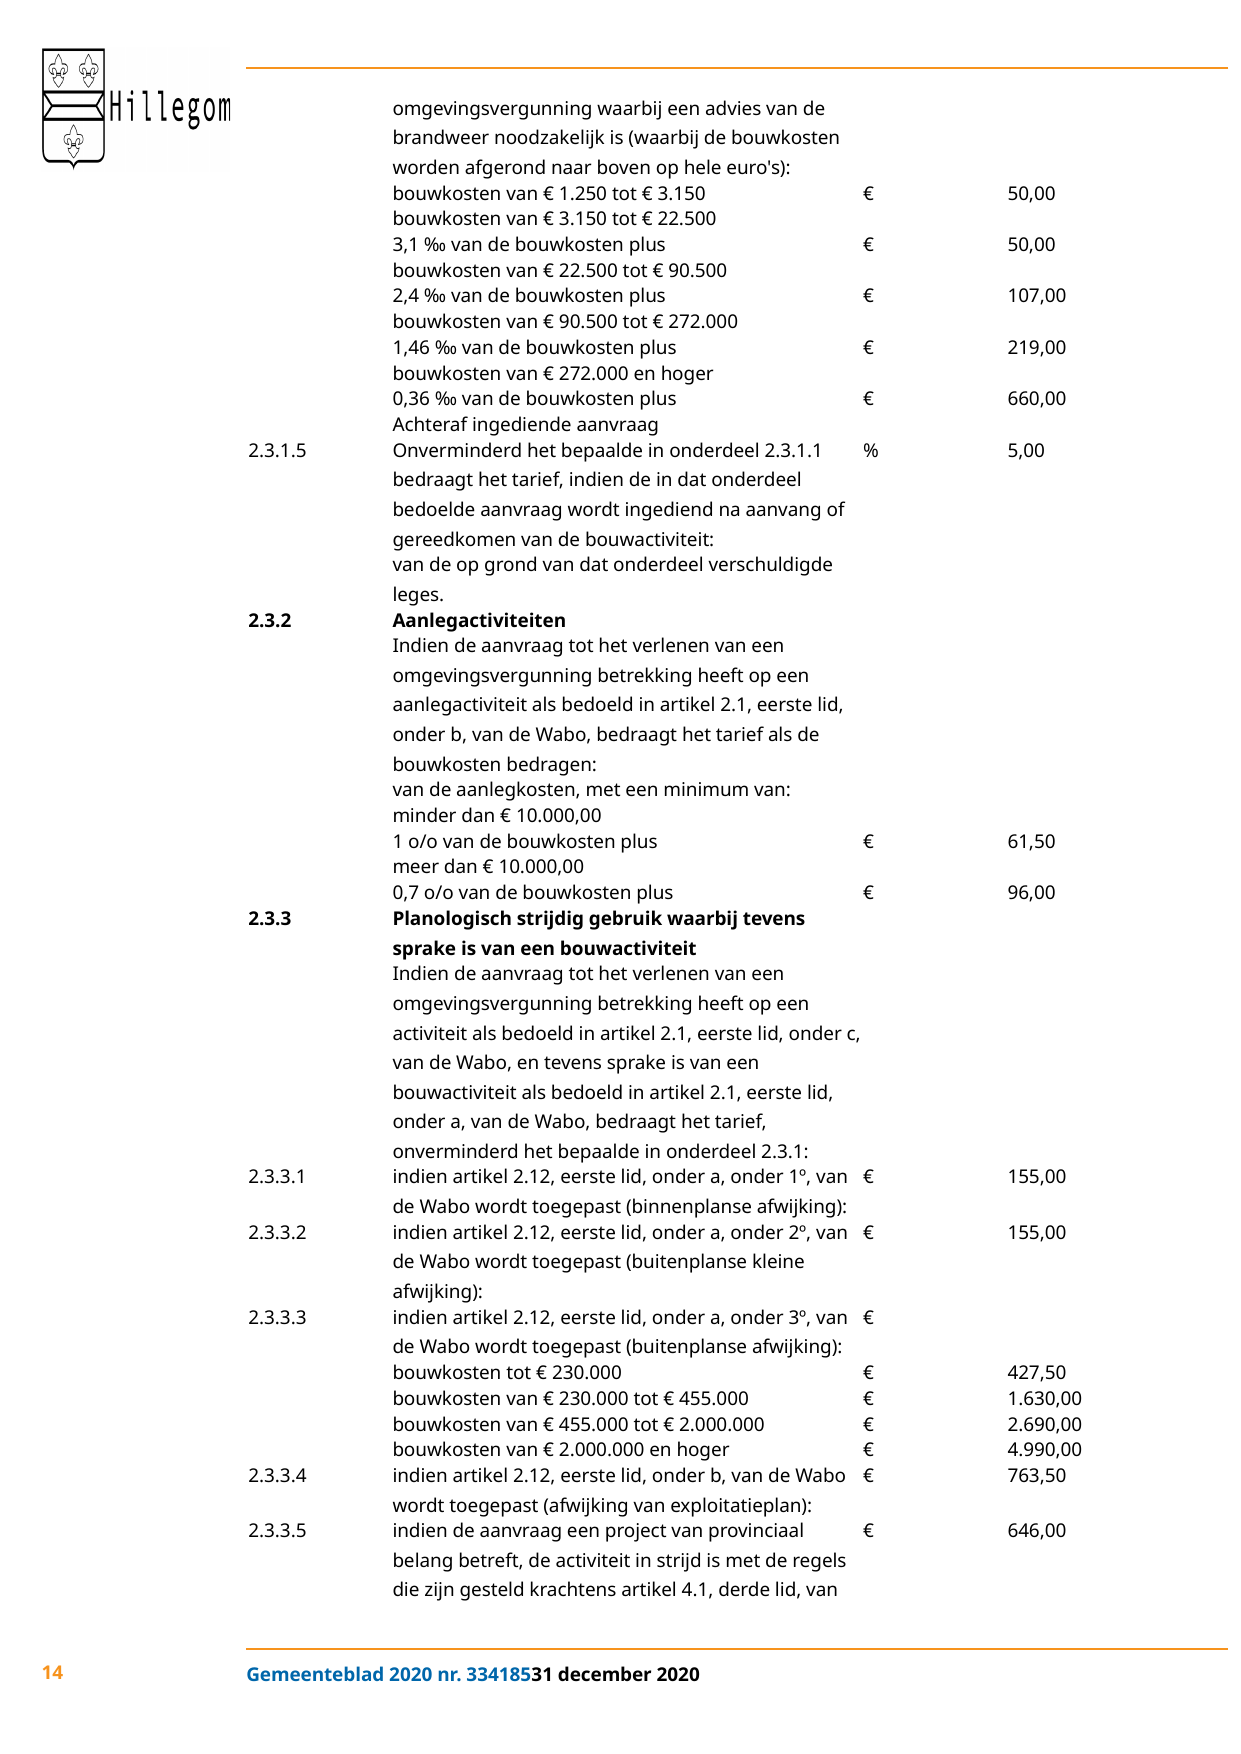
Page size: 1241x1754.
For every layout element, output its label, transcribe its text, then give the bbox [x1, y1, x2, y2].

table_cell [248, 1411, 392, 1436]
table_cell 660,00 [1007, 386, 1152, 411]
table_cell [248, 854, 392, 879]
table_cell Achteraf ingediende aanvraag [392, 411, 863, 437]
table_cell [863, 905, 1007, 961]
table_cell indien artikel 2.12, eerste lid, onder a, onder 2º, van de Wabo wordt toegepast (buitenplanse kleine afwijking): [392, 1219, 863, 1304]
table_cell [863, 205, 1007, 231]
table_cell 2.3.2 [248, 607, 392, 632]
table_cell 2.3.3.4 [248, 1462, 392, 1517]
table_cell [248, 802, 392, 828]
table_cell € [863, 386, 1007, 411]
table_cell [1007, 961, 1152, 1164]
table_cell Aanlegactiviteiten [392, 607, 863, 632]
table_cell € [863, 1518, 1007, 1602]
table_cell [863, 551, 1007, 607]
table_cell [1007, 607, 1152, 632]
table_cell 5,00 [1007, 437, 1152, 551]
table_cell [248, 1359, 392, 1385]
table_cell 2.690,00 [1007, 1411, 1152, 1436]
table_cell Planologisch strijdig gebruik waarbij tevens sprake is van een bouwactiviteit [392, 905, 863, 961]
table_cell 0,36 ‰ van de bouwkosten plus [392, 386, 863, 411]
table_cell bouwkosten van € 22.500 tot € 90.500 [392, 257, 863, 283]
table_cell 1 o/o van de bouwkosten plus [392, 828, 863, 854]
table_cell € [863, 1304, 1007, 1359]
table_cell 0,7 o/o van de bouwkosten plus [392, 880, 863, 905]
table_cell [1007, 633, 1152, 777]
table_cell [248, 633, 392, 777]
table_cell [863, 802, 1007, 828]
table_cell [248, 95, 392, 180]
table_cell 50,00 [1007, 180, 1152, 205]
table_cell € [863, 1436, 1007, 1462]
table_cell [248, 880, 392, 905]
table_cell [863, 257, 1007, 283]
table_cell 1,46 ‰ van de bouwkosten plus [392, 334, 863, 360]
table_cell € [863, 880, 1007, 905]
table_cell bouwkosten van € 272.000 en hoger [392, 360, 863, 386]
table_cell [863, 360, 1007, 386]
table_cell € [863, 231, 1007, 257]
table_cell [1007, 1304, 1152, 1359]
table_cell Indien de aanvraag tot het verlenen van een omgevingsvergunning betrekking heeft op een aanlegactiviteit als bedoeld in artikel 2.1, eerste lid, onder b, van de Wabo, bedraagt het tarief als de bouwkosten bedragen: [392, 633, 863, 777]
table_cell [248, 411, 392, 437]
table_cell bouwkosten van € 230.000 tot € 455.000 [392, 1385, 863, 1411]
table_cell [1007, 257, 1152, 283]
table_cell [863, 607, 1007, 632]
table_cell [248, 961, 392, 1164]
table_cell meer dan € 10.000,00 [392, 854, 863, 879]
table_cell [1007, 854, 1152, 879]
table_cell bouwkosten tot € 230.000 [392, 1359, 863, 1385]
table_cell 50,00 [1007, 231, 1152, 257]
table_cell omgevingsvergunning waarbij een advies van de brandweer noodzakelijk is (waarbij de bouwkosten worden afgerond naar boven op hele euro's): [392, 95, 863, 180]
table_cell % [863, 437, 1007, 551]
table_cell € [863, 1219, 1007, 1304]
table_cell [248, 551, 392, 607]
table_cell 4.990,00 [1007, 1436, 1152, 1462]
table_cell bouwkosten van € 2.000.000 en hoger [392, 1436, 863, 1462]
table_cell [863, 411, 1007, 437]
table_cell € [863, 1411, 1007, 1436]
table_cell [248, 257, 392, 283]
table_cell [863, 854, 1007, 879]
table_cell indien de aanvraag een project van provinciaal belang betreft, de activiteit in strijd is met de regels die zijn gesteld krachtens artikel 4.1, derde lid, van [392, 1518, 863, 1602]
table_cell [248, 308, 392, 334]
table_cell bouwkosten van € 455.000 tot € 2.000.000 [392, 1411, 863, 1436]
table_cell bouwkosten van € 90.500 tot € 272.000 [392, 308, 863, 334]
table_cell [248, 205, 392, 231]
table_cell 61,50 [1007, 828, 1152, 854]
table_cell 2.3.3.1 [248, 1164, 392, 1219]
table_cell [248, 360, 392, 386]
table_cell [248, 231, 392, 257]
table_cell 427,50 [1007, 1359, 1152, 1385]
table_cell [1007, 777, 1152, 802]
table_cell [248, 828, 392, 854]
table_cell € [863, 1164, 1007, 1219]
table_cell 763,50 [1007, 1462, 1152, 1517]
table_cell [863, 961, 1007, 1164]
table_cell 646,00 [1007, 1518, 1152, 1602]
table_cell [863, 308, 1007, 334]
table_cell [1007, 95, 1152, 180]
table_cell 3,1 ‰ van de bouwkosten plus [392, 231, 863, 257]
table_cell bouwkosten van € 1.250 tot € 3.150 [392, 180, 863, 205]
table_cell [248, 180, 392, 205]
table_cell 219,00 [1007, 334, 1152, 360]
table_cell [1007, 551, 1152, 607]
table_cell [1007, 205, 1152, 231]
table_cell [248, 777, 392, 802]
table_cell [1007, 905, 1152, 961]
table_cell [248, 1385, 392, 1411]
table_cell 2,4 ‰ van de bouwkosten plus [392, 283, 863, 308]
table_cell [863, 777, 1007, 802]
table_cell € [863, 1462, 1007, 1517]
table_cell minder dan € 10.000,00 [392, 802, 863, 828]
table_cell [1007, 360, 1152, 386]
table_cell € [863, 1359, 1007, 1385]
table_cell 2.3.1.5 [248, 437, 392, 551]
table_cell € [863, 180, 1007, 205]
table_cell 2.3.3 [248, 905, 392, 961]
table_cell 1.630,00 [1007, 1385, 1152, 1411]
table_cell € [863, 1385, 1007, 1411]
table_cell € [863, 828, 1007, 854]
table_cell [863, 633, 1007, 777]
picture [41, 47, 231, 172]
table_cell indien artikel 2.12, eerste lid, onder a, onder 3º, van de Wabo wordt toegepast (buitenplanse afwijking): [392, 1304, 863, 1359]
table_cell [248, 334, 392, 360]
table_cell 155,00 [1007, 1219, 1152, 1304]
table_cell 2.3.3.2 [248, 1219, 392, 1304]
table_cell [1007, 802, 1152, 828]
table_cell van de op grond van dat onderdeel verschuldigde leges. [392, 551, 863, 607]
table_cell [1007, 411, 1152, 437]
table_cell € [863, 334, 1007, 360]
table_cell [1007, 308, 1152, 334]
table_cell [248, 283, 392, 308]
table_cell Onverminderd het bepaalde in onderdeel 2.3.1.1 bedraagt het tarief, indien de in dat onderdeel bedoelde aanvraag wordt ingediend na aanvang of gereedkomen van de bouwactiviteit: [392, 437, 863, 551]
table_cell Indien de aanvraag tot het verlenen van een omgevingsvergunning betrekking heeft op een activiteit als bedoeld in artikel 2.1, eerste lid, onder c, van de Wabo, en tevens sprake is van een bouwactiviteit als bedoeld in artikel 2.1, eerste lid, onder a, van de Wabo, bedraagt het tarief, onverminderd het bepaalde in onderdeel 2.3.1: [392, 961, 863, 1164]
table_cell 2.3.3.5 [248, 1518, 392, 1602]
table_cell van de aanlegkosten, met een minimum van: [392, 777, 863, 802]
table_cell 155,00 [1007, 1164, 1152, 1219]
table_cell 107,00 [1007, 283, 1152, 308]
table_cell [248, 1436, 392, 1462]
table_cell 96,00 [1007, 880, 1152, 905]
table_cell indien artikel 2.12, eerste lid, onder a, onder 1º, van de Wabo wordt toegepast (binnenplanse afwijking): [392, 1164, 863, 1219]
table_cell bouwkosten van € 3.150 tot € 22.500 [392, 205, 863, 231]
table_cell [863, 95, 1007, 180]
table_cell [248, 386, 392, 411]
table_cell € [863, 283, 1007, 308]
table_cell 2.3.3.3 [248, 1304, 392, 1359]
table_cell indien artikel 2.12, eerste lid, onder b, van de Wabo wordt toegepast (afwijking van exploitatieplan): [392, 1462, 863, 1517]
